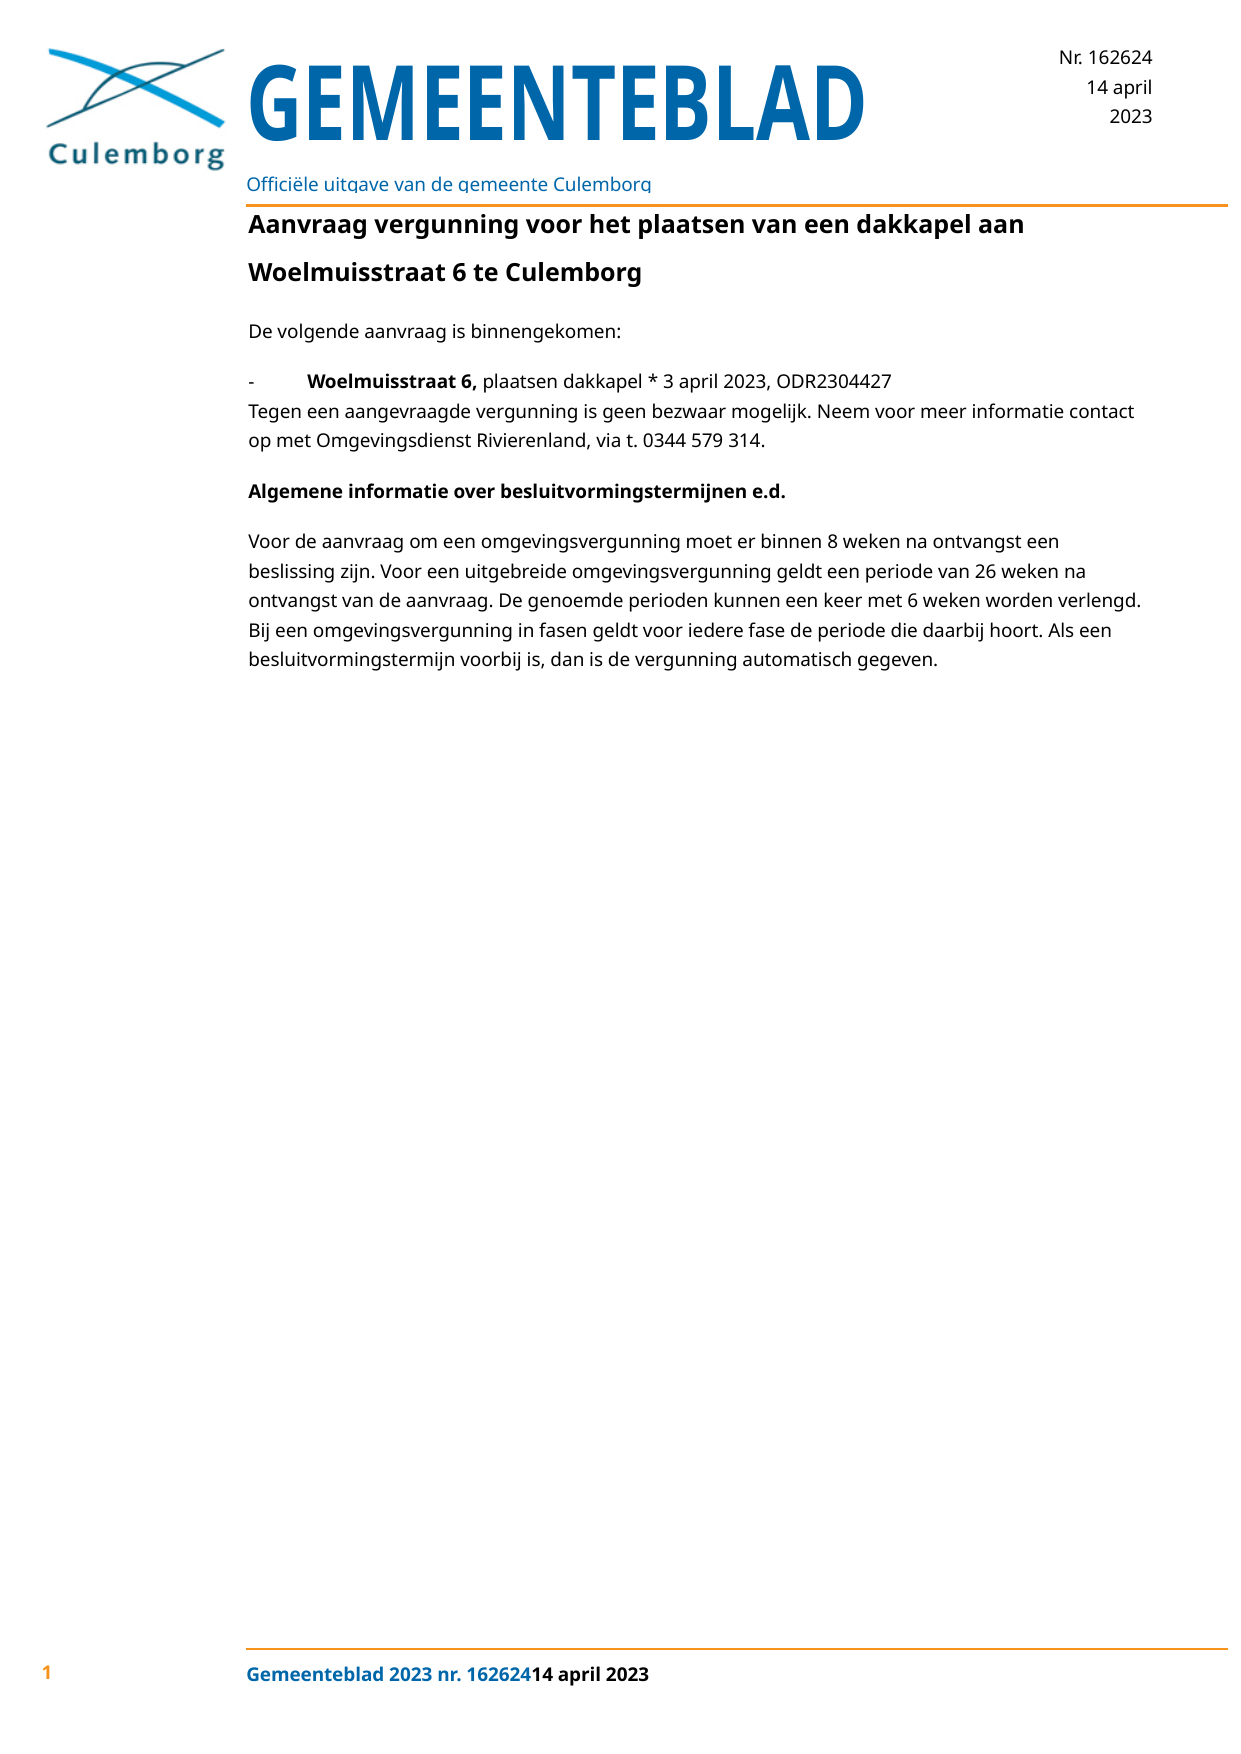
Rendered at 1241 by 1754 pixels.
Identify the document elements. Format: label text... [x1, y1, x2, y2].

text Voor de aanvraag om een omgevingsvergunning moet er binnen 8 weken na ontvangst een beslissing zijn. Voor een uitgebreide omgevingsvergunning geldt een periode van 26 weken na ontvangst van de aanvraag. De genoemde perioden kunnen een keer met 6 weken worden verlengd. Bij een omgevingsvergunning in fasen geldt voor iedere fase de periode die daarbij hoort. Als een besluitvormingstermijn voorbij is, dan is de vergunning automatisch gegeven. [248, 528, 1152, 672]
text Algemene informatie over besluitvormingstermijnen e.d. [248, 478, 1152, 504]
picture [41, 47, 231, 172]
text De volgende aanvraag is binnengekomen: [248, 318, 1152, 344]
text Tegen een aangevraagde vergunning is geen bezwaar mogelijk. Neem voor meer informatie contact op met Omgevingsdienst Rivierenland, via t. 0344 579 314. [248, 398, 1152, 453]
text Aanvraag vergunning voor het plaatsen van een dakkapel aan Woelmuisstraat 6 te Culemborg [248, 207, 1152, 288]
list Woelmuisstraat 6, plaatsen dakkapel * 3 april 2023, ODR2304427 [248, 368, 1152, 394]
